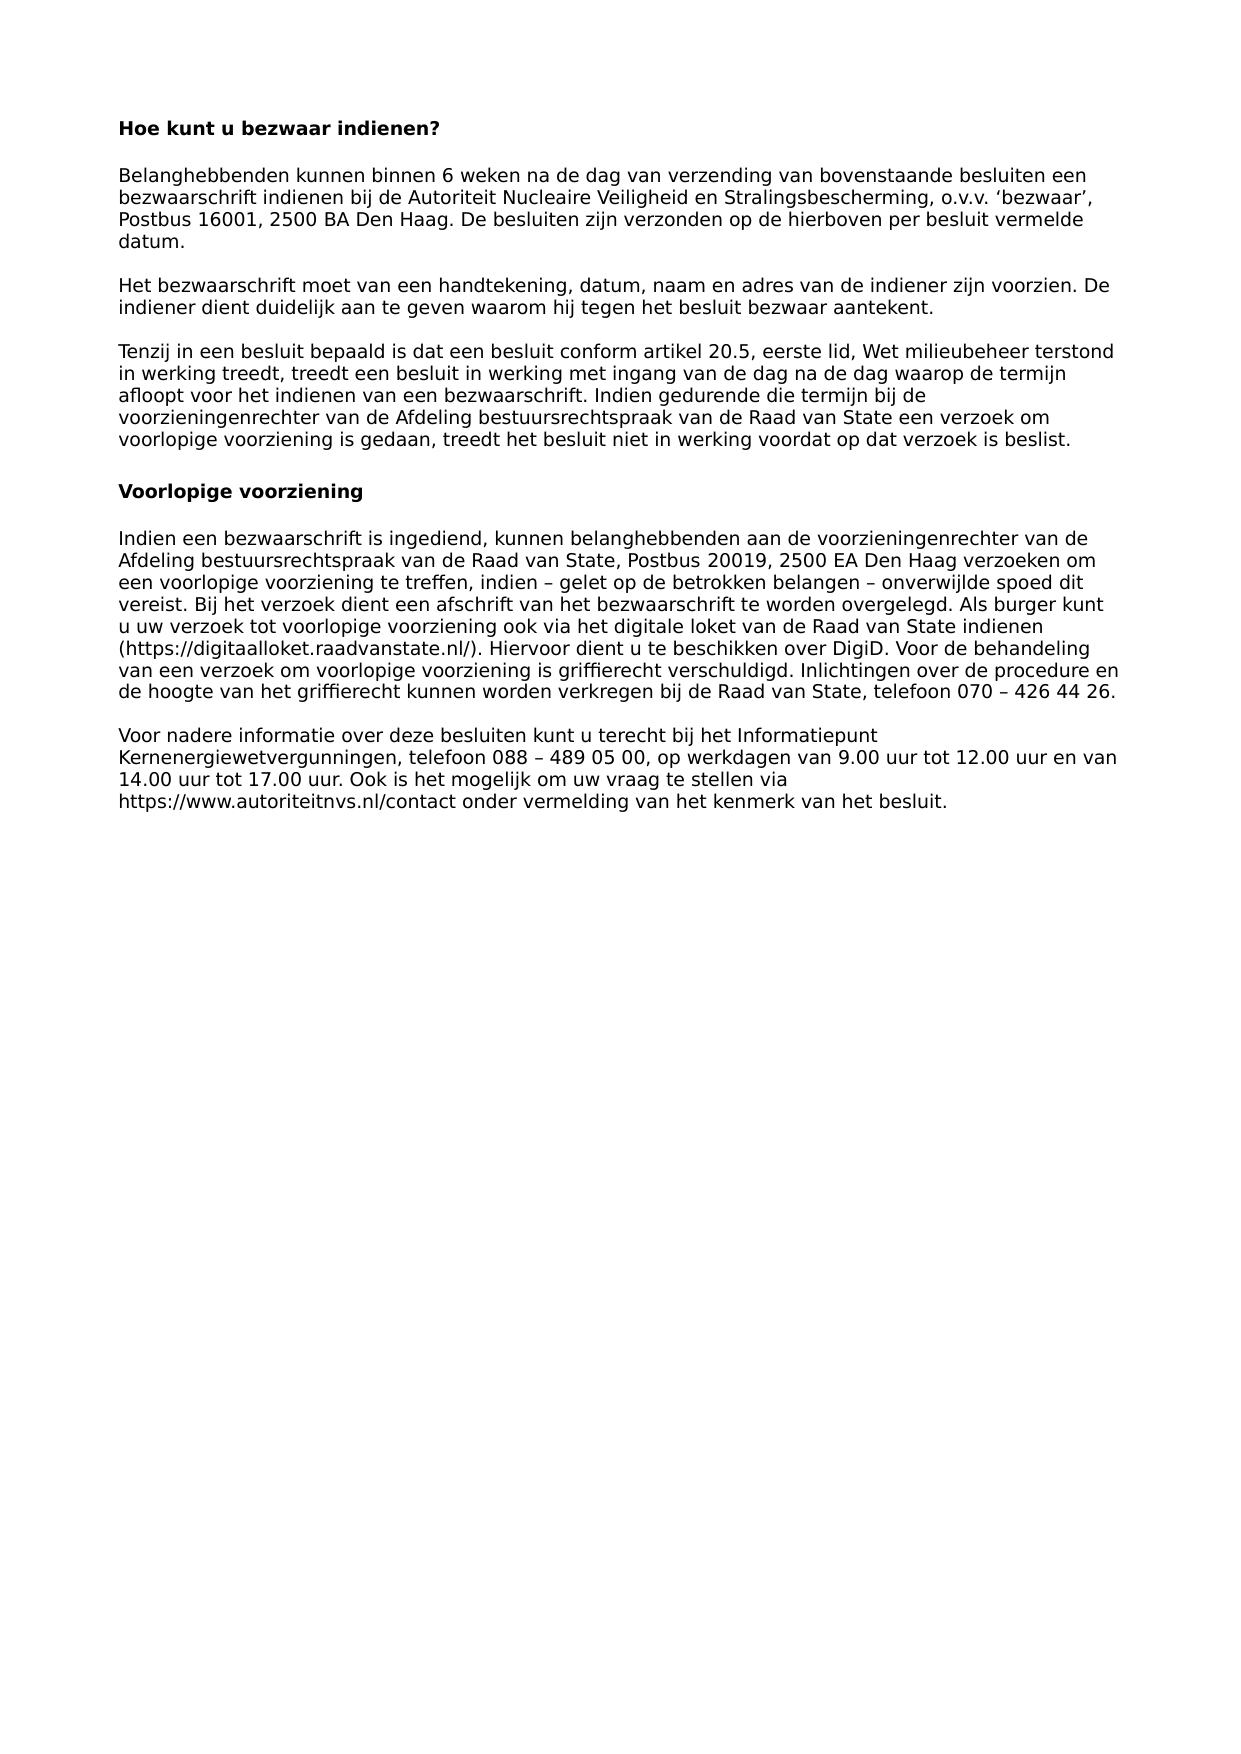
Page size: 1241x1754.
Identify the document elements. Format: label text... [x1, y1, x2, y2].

text Voor nadere informatie over deze besluiten kunt u terecht bij het Informatiepunt Kernenergiewetvergunningen, telefoon 088 – 489 05 00, op werkdagen van 9.00 uur tot 12.00 uur en van 14.00 uur tot 17.00 uur. Ook is het mogelijk om uw vraag te stellen via https://www.autoriteitnvs.nl/contact onder vermelding van het kenmerk van het besluit. [118, 725, 1122, 813]
text Indien een bezwaarschrift is ingediend, kunnen belanghebbenden aan de voorzieningenrechter van de Afdeling bestuursrechtspraak van de Raad van State, Postbus 20019, 2500 EA Den Haag verzoeken om een voorlopige voorziening te treffen, indien – gelet op de betrokken belangen – onverwijlde spoed dit vereist. Bij het verzoek dient een afschrift van het bezwaarschrift te worden overgelegd. Als burger kunt u uw verzoek tot voorlopige voorziening ook via het digitale loket van de Raad van State indienen (https://digitaalloket.raadvanstate.nl/). Hiervoor dient u te beschikken over DigiD. Voor de behandeling van een verzoek om voorlopige voorziening is griffierecht verschuldigd. Inlichtingen over de procedure en de hoogte van het griffierecht kunnen worden verkregen bij de Raad van State, telefoon 070 – 426 44 26. [118, 528, 1122, 703]
subtitle Voorlopige voorziening [118, 481, 1122, 503]
text Tenzij in een besluit bepaald is dat een besluit conform artikel 20.5, eerste lid, Wet milieubeheer terstond in werking treedt, treedt een besluit in werking met ingang van de dag na de dag waarop de termijn afloopt voor het indienen van een bezwaarschrift. Indien gedurende die termijn bij de voorzieningenrechter van de Afdeling bestuursrechtspraak van de Raad van State een verzoek om voorlopige voorziening is gedaan, treedt het besluit niet in werking voordat op dat verzoek is beslist. [118, 341, 1122, 451]
text Het bezwaarschrift moet van een handtekening, datum, naam en adres van de indiener zijn voorzien. De indiener dient duidelijk aan te geven waarom hij tegen het besluit bezwaar aantekent. [118, 275, 1122, 319]
text Belanghebbenden kunnen binnen 6 weken na de dag van verzending van bovenstaande besluiten een bezwaarschrift indienen bij de Autoriteit Nucleaire Veiligheid en Stralingsbescherming, o.v.v. ‘bezwaar’, Postbus 16001, 2500 BA Den Haag. De besluiten zijn verzonden op de hierboven per besluit vermelde datum. [118, 165, 1122, 253]
subtitle Hoe kunt u bezwaar indienen? [118, 118, 1122, 140]
